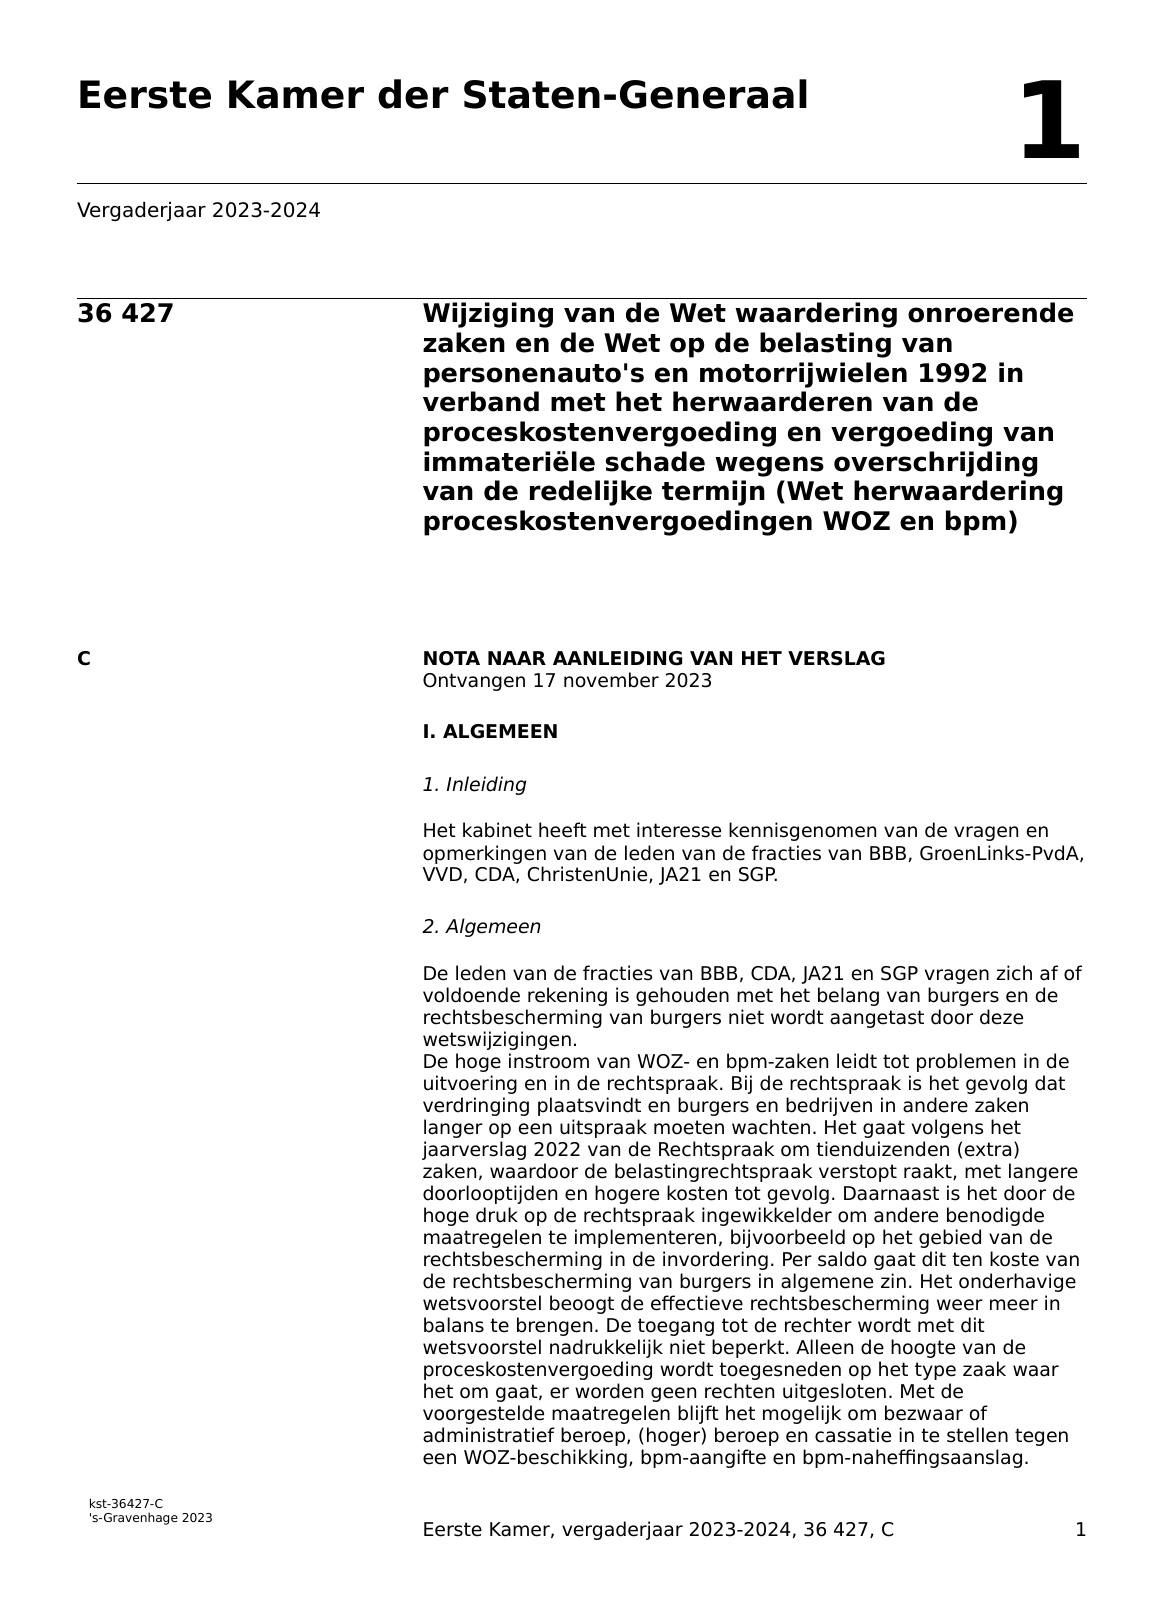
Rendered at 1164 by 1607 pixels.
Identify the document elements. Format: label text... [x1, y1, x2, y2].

subtitle 36 427 Wijziging van de Wet waardering onroerende zaken en de Wet op de belasting van personenauto's en motorrijwielen 1992 in verband met het herwaarderen van de proceskostenvergoeding en vergoeding van immateriële schade wegens overschrijding van de redelijke termijn (Wet herwaardering proceskostenvergoedingen WOZ en bpm) [77, 299, 1087, 536]
subtitle I. ALGEMEEN [422, 721, 1087, 743]
subtitle 2. Algemeen [422, 916, 1087, 938]
table_cell Vergaderjaar 2023-2024 [77, 184, 1087, 298]
text De hoge instroom van WOZ- en bpm-zaken leidt tot problemen in de uitvoering en in de rechtspraak. Bij de rechtspraak is het gevolg dat verdringing plaatsvindt en burgers en bedrijven in andere zaken langer op een uitspraak moeten wachten. Het gaat volgens het jaarverslag 2022 van de Rechtspraak om tienduizenden (extra) zaken, waardoor de belastingrechtspraak verstopt raakt, met langere doorlooptijden en hogere kosten tot gevolg. Daarnaast is het door de hoge druk op de rechtspraak ingewikkelder om andere benodigde maatregelen te implementeren, bijvoorbeeld op het gebied van de rechtsbescherming in de invordering. Per saldo gaat dit ten koste van de rechtsbescherming van burgers in algemene zin. Het onderhavige wetsvoorstel beoogt de effectieve rechtsbescherming weer meer in balans te brengen. De toegang tot de rechter wordt met dit wetsvoorstel nadrukkelijk niet beperkt. Alleen de hoogte van de proceskostenvergoeding wordt toegesneden op het type zaak waar het om gaat, er worden geen rechten uitgesloten. Met de voorgestelde maatregelen blijft het mogelijk om bezwaar of administratief beroep, (hoger) beroep en cassatie in te stellen tegen een WOZ-beschikking, bpm-aangifte en bpm-naheffingsaanslag. [422, 1051, 1087, 1469]
table_header Eerste Kamer der Staten-Generaal [77, 59, 886, 183]
subtitle C NOTA NAAR AANLEIDING VAN HET VERSLAG [77, 647, 1087, 669]
text Het kabinet heeft met interesse kennisgenomen van de vragen en opmerkingen van de leden van de fracties van BBB, GroenLinks-PvdA, VVD, CDA, ChristenUnie, JA21 en SGP. [422, 820, 1087, 886]
text De leden van de fracties van BBB, CDA, JA21 en SGP vragen zich af of voldoende rekening is gehouden met het belang van burgers en de rechtsbescherming van burgers niet wordt aangetast door deze wetswijzigingen. [422, 963, 1087, 1051]
text kst-36427-C [88, 1497, 323, 1511]
subtitle 1. Inleiding [422, 773, 1087, 795]
text Ontvangen 17 november 2023 [422, 669, 1087, 691]
table_header 1 [886, 59, 1087, 183]
text 's-Gravenhage 2023 [88, 1511, 323, 1525]
